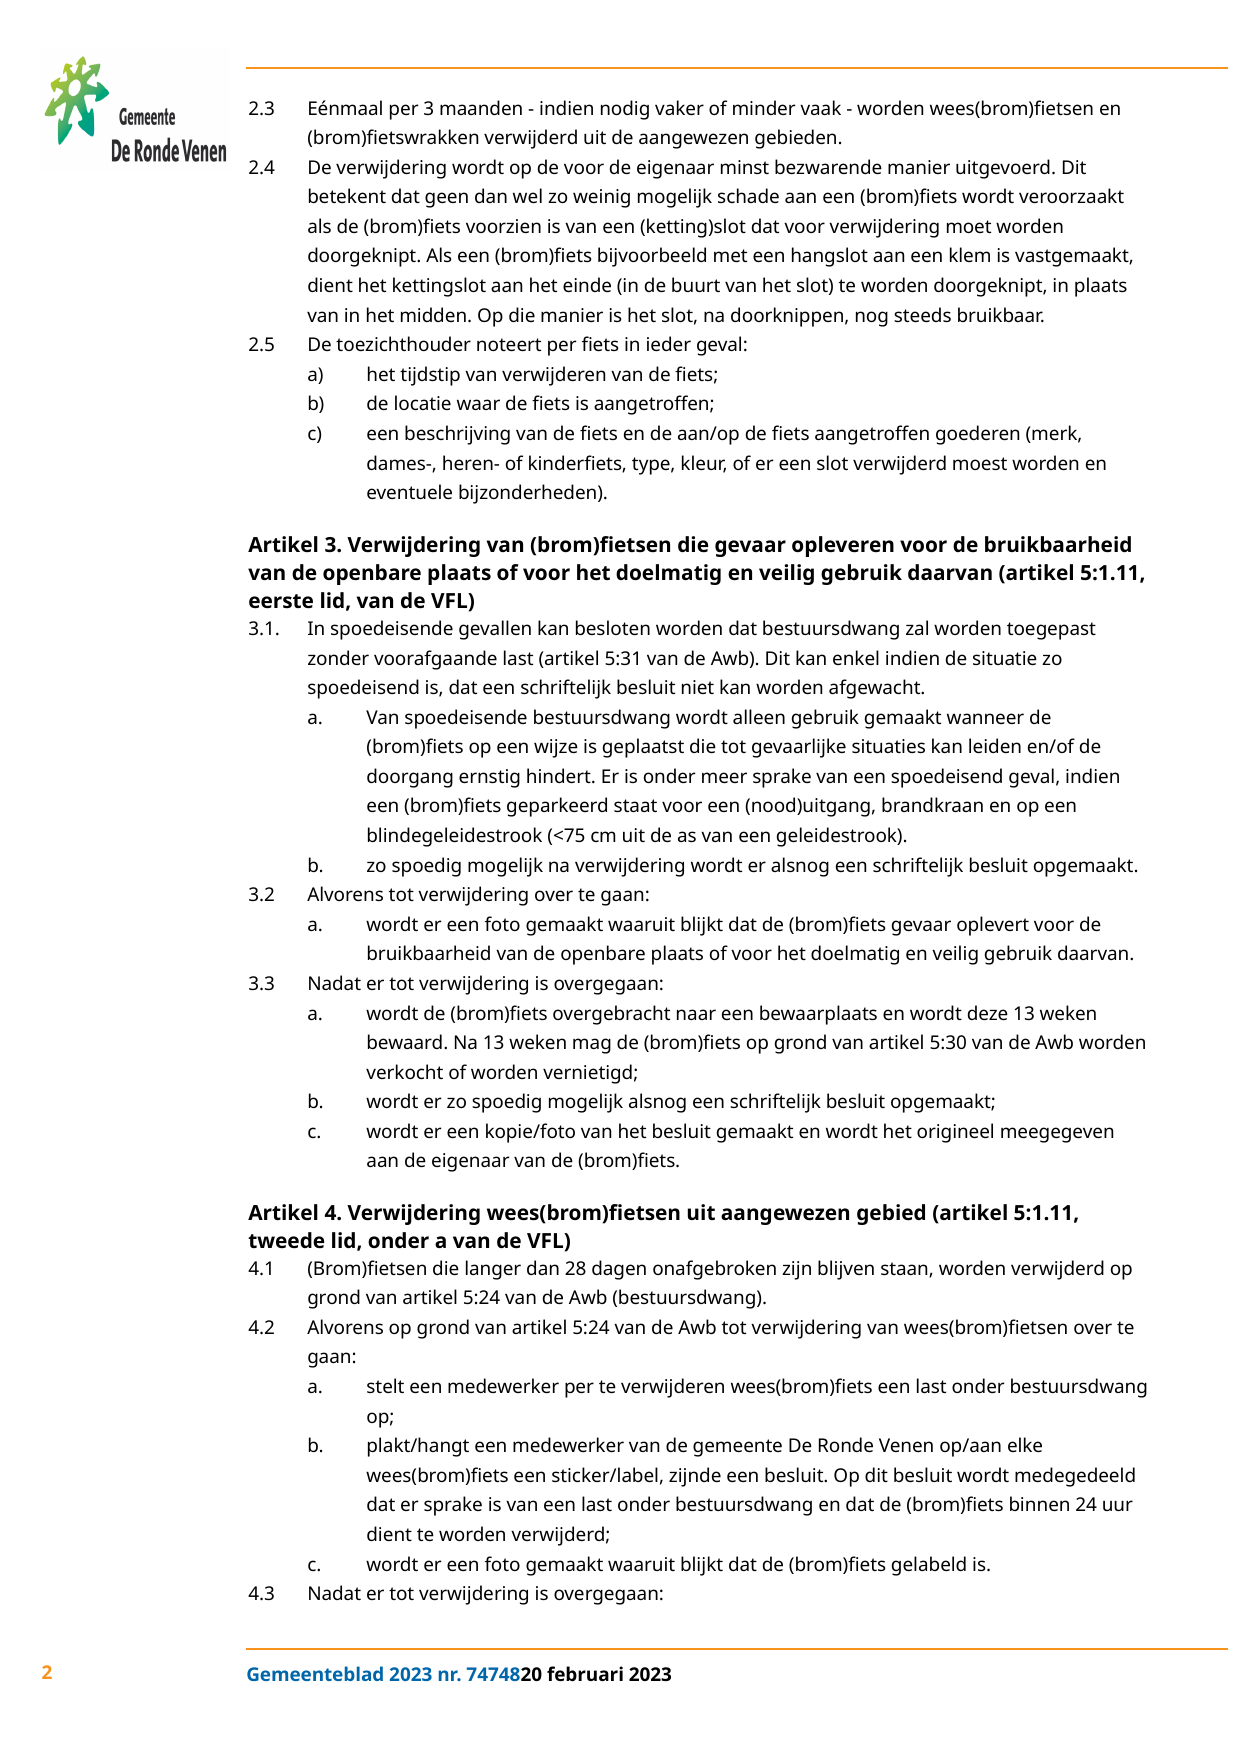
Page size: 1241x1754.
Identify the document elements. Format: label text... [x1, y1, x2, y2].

list Van spoedeisende bestuursdwang wordt alleen gebruik gemaakt wanneer de (brom)fiets op een wijze is geplaatst die tot gevaarlijke situaties kan leiden en/of de doorgang ernstig hindert. Er is onder meer sprake van een spoedeisend geval, indien een (brom)fiets geparkeerd staat voor een (nood)uitgang, brandkraan en op een blindegeleidestrook (<75 cm uit de as van een geleidestrook). [307, 704, 1152, 848]
list zo spoedig mogelijk na verwijdering wordt er alsnog een schriftelijk besluit opgemaakt. [307, 852, 1152, 877]
list Alvorens op grond van artikel 5:24 van de Awb tot verwijdering van wees(brom)fietsen over te gaan: [248, 1314, 1152, 1369]
list plakt/hangt een medewerker van de gemeente De Ronde Venen op/aan elke wees(brom)fiets een sticker/label, zijnde een besluit. Op dit besluit wordt medegedeeld dat er sprake is van een last onder bestuursdwang en dat de (brom)fiets binnen 24 uur dient te worden verwijderd; [307, 1432, 1152, 1547]
list wordt de (brom)fiets overgebracht naar een bewaarplaats en wordt deze 13 weken bewaard. Na 13 weken mag de (brom)fiets op grond van artikel 5:30 van de Awb worden verkocht of worden vernietigd; [307, 1000, 1152, 1084]
list De verwijdering wordt op de voor de eigenaar minst bezwarende manier uitgevoerd. Dit betekent dat geen dan wel zo weinig mogelijk schade aan een (brom)fiets wordt veroorzaakt als de (brom)fiets voorzien is van een (ketting)slot dat voor verwijdering moet worden doorgeknipt. Als een (brom)fiets bijvoorbeeld met een hangslot aan een klem is vastgemaakt, dient het kettingslot aan het einde (in de buurt van het slot) te worden doorgeknipt, in plaats van in het midden. Op die manier is het slot, na doorknippen, nog steeds bruikbaar. [248, 154, 1152, 328]
list het tijdstip van verwijderen van de fiets; [307, 361, 1152, 387]
list Nadat er tot verwijdering is overgegaan: [248, 970, 1152, 996]
list stelt een medewerker per te verwijderen wees(brom)fiets een last onder bestuursdwang op; [307, 1373, 1152, 1428]
list wordt er een kopie/foto van het besluit gemaakt en wordt het origineel meegegeven aan de eigenaar van de (brom)fiets. [307, 1118, 1152, 1173]
picture [41, 47, 231, 172]
list wordt er een foto gemaakt waaruit blijkt dat de (brom)fiets gelabeld is. [307, 1551, 1152, 1576]
list wordt er zo spoedig mogelijk alsnog een schriftelijk besluit opgemaakt; [307, 1088, 1152, 1114]
list de locatie waar de fiets is aangetroffen; [307, 391, 1152, 416]
list In spoedeisende gevallen kan besloten worden dat bestuursdwang zal worden toegepast zonder voorafgaande last (artikel 5:31 van de Awb). Dit kan enkel indien de situatie zo spoedeisend is, dat een schriftelijk besluit niet kan worden afgewacht. [248, 615, 1152, 700]
list een beschrijving van de fiets en de aan/op de fiets aangetroffen goederen (merk, dames-, heren- of kinderfiets, type, kleur, of er een slot verwijderd moest worden en eventuele bijzonderheden). [307, 420, 1152, 505]
list Alvorens tot verwijdering over te gaan: [248, 881, 1152, 907]
list Nadat er tot verwijdering is overgegaan: [248, 1580, 1152, 1606]
list wordt er een foto gemaakt waaruit blijkt dat de (brom)fiets gevaar oplevert voor de bruikbaarheid van de openbare plaats of voor het doelmatig en veilig gebruik daarvan. [307, 911, 1152, 966]
text Artikel 4. Verwijdering wees(brom)fietsen uit aangewezen gebied (artikel 5:1.11, tweede lid, onder a van de VFL) [248, 1198, 1152, 1255]
list De toezichthouder noteert per fiets in ieder geval: [248, 331, 1152, 357]
list Eénmaal per 3 maanden - indien nodig vaker of minder vaak - worden wees(brom)fietsen en (brom)fietswrakken verwijderd uit de aangewezen gebieden. [248, 95, 1152, 150]
text Artikel 3. Verwijdering van (brom)fietsen die gevaar opleveren voor de bruikbaarheid van de openbare plaats of voor het doelmatig en veilig gebruik daarvan (artikel 5:1.11, eerste lid, van de VFL) [248, 530, 1152, 615]
list (Brom)fietsen die langer dan 28 dagen onafgebroken zijn blijven staan, worden verwijderd op grond van artikel 5:24 van de Awb (bestuursdwang). [248, 1255, 1152, 1310]
